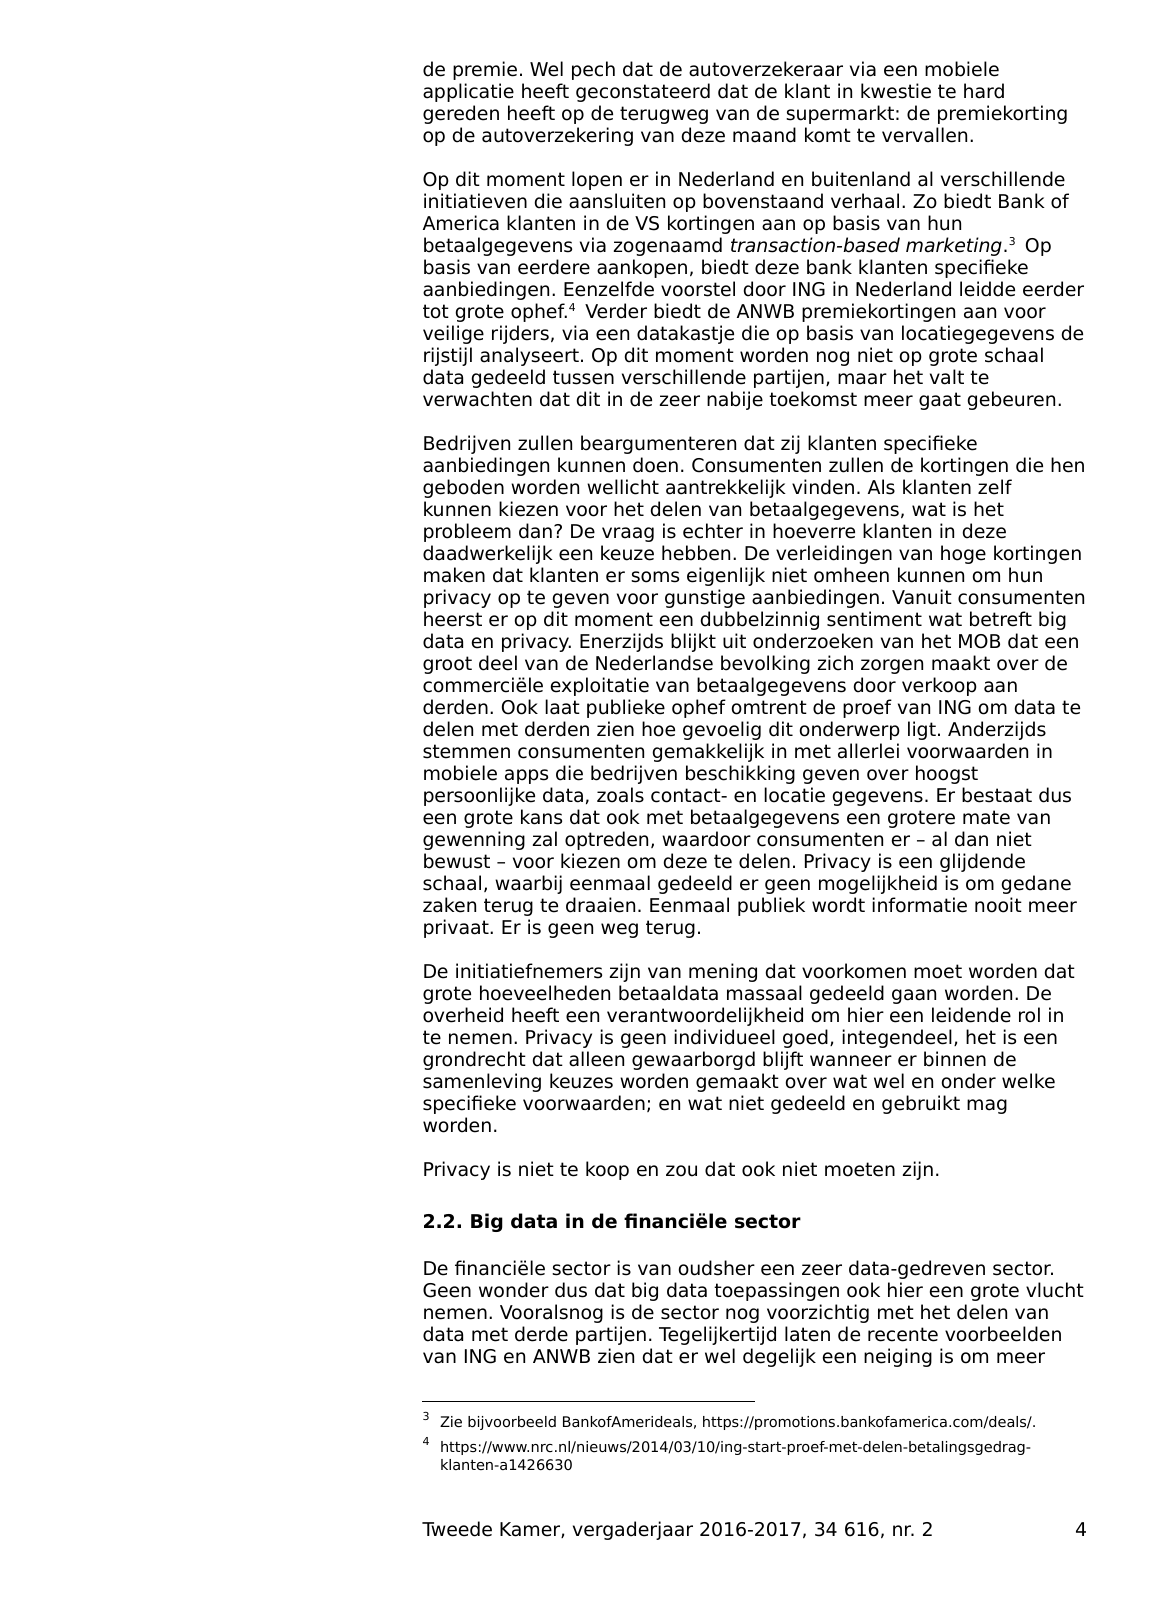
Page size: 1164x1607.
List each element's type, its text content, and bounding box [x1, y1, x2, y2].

text de premie. Wel pech dat de autoverzekeraar via een mobiele applicatie heeft geconstateerd dat de klant in kwestie te hard gereden heeft op de terugweg van de supermarkt: de premiekorting op de autoverzekering van deze maand komt te vervallen. [422, 59, 1087, 147]
text Bedrijven zullen beargumenteren dat zij klanten specifieke aanbiedingen kunnen doen. Consumenten zullen de kortingen die hen geboden worden wellicht aantrekkelijk vinden. Als klanten zelf kunnen kiezen voor het delen van betaalgegevens, wat is het probleem dan? De vraag is echter in hoeverre klanten in deze daadwerkelijk een keuze hebben. De verleidingen van hoge kortingen maken dat klanten er soms eigenlijk niet omheen kunnen om hun privacy op te geven voor gunstige aanbiedingen. Vanuit consumenten heerst er op dit moment een dubbelzinnig sentiment wat betreft big data en privacy. Enerzijds blijkt uit onderzoeken van het MOB dat een groot deel van de Nederlandse bevolking zich zorgen maakt over de commerciële exploitatie van betaalgegevens door verkoop aan derden. Ook laat publieke ophef omtrent de proef van ING om data te delen met derden zien hoe gevoelig dit onderwerp ligt. Anderzijds stemmen consumenten gemakkelijk in met allerlei voorwaarden in mobiele apps die bedrijven beschikking geven over hoogst persoonlijke data, zoals contact- en locatie gegevens. Er bestaat dus een grote kans dat ook met betaalgegevens een grotere mate van gewenning zal optreden, waardoor consumenten er – al dan niet bewust – voor kiezen om deze te delen. Privacy is een glijdende schaal, waarbij eenmaal gedeeld er geen mogelijkheid is om gedane zaken terug te draaien. Eenmaal publiek wordt informatie nooit meer privaat. Er is geen weg terug. [422, 433, 1087, 939]
text Privacy is niet te koop en zou dat ook niet moeten zijn. [422, 1159, 1087, 1181]
subtitle 2.2. Big data in de financiële sector [422, 1211, 1087, 1233]
text De financiële sector is van oudsher een zeer data-gedreven sector. Geen wonder dus dat big data toepassingen ook hier een grote vlucht nemen. Vooralsnog is de sector nog voorzichtig met het delen van data met derde partijen. Tegelijkertijd laten de recente voorbeelden van ING en ANWB zien dat er wel degelijk een neiging is om meer [422, 1258, 1087, 1368]
text Zie bijvoorbeeld BankofAmerideals, https://promotions.bankofamerica.com/deals/. [422, 1410, 1087, 1432]
text De initiatiefnemers zijn van mening dat voorkomen moet worden dat grote hoeveelheden betaaldata massaal gedeeld gaan worden. De overheid heeft een verantwoordelijkheid om hier een leidende rol in te nemen. Privacy is geen individueel goed, integendeel, het is een grondrecht dat alleen gewaarborgd blijft wanneer er binnen de samenleving keuzes worden gemaakt over wat wel en onder welke specifieke voorwaarden; en wat niet gedeeld en gebruikt mag worden. [422, 961, 1087, 1137]
text Op dit moment lopen er in Nederland en buitenland al verschillende initiatieven die aansluiten op bovenstaand verhaal. Zo biedt Bank of America klanten in de VS kortingen aan op basis van hun betaalgegevens via zogenaamd transaction-based marketing. Op basis van eerdere aankopen, biedt deze bank klanten specifieke aanbiedingen. Eenzelfde voorstel door ING in Nederland leidde eerder tot grote ophef. Verder biedt de ANWB premiekortingen aan voor veilige rijders, via een datakastje die op basis van locatiegegevens de rijstijl analyseert. Op dit moment worden nog niet op grote schaal data gedeeld tussen verschillende partijen, maar het valt te verwachten dat dit in de zeer nabije toekomst meer gaat gebeuren. [422, 169, 1087, 411]
text https://www.nrc.nl/nieuws/2014/03/10/ing-start-proef-met-delen-betalingsgedrag-klanten-a1426630 [422, 1435, 1087, 1474]
